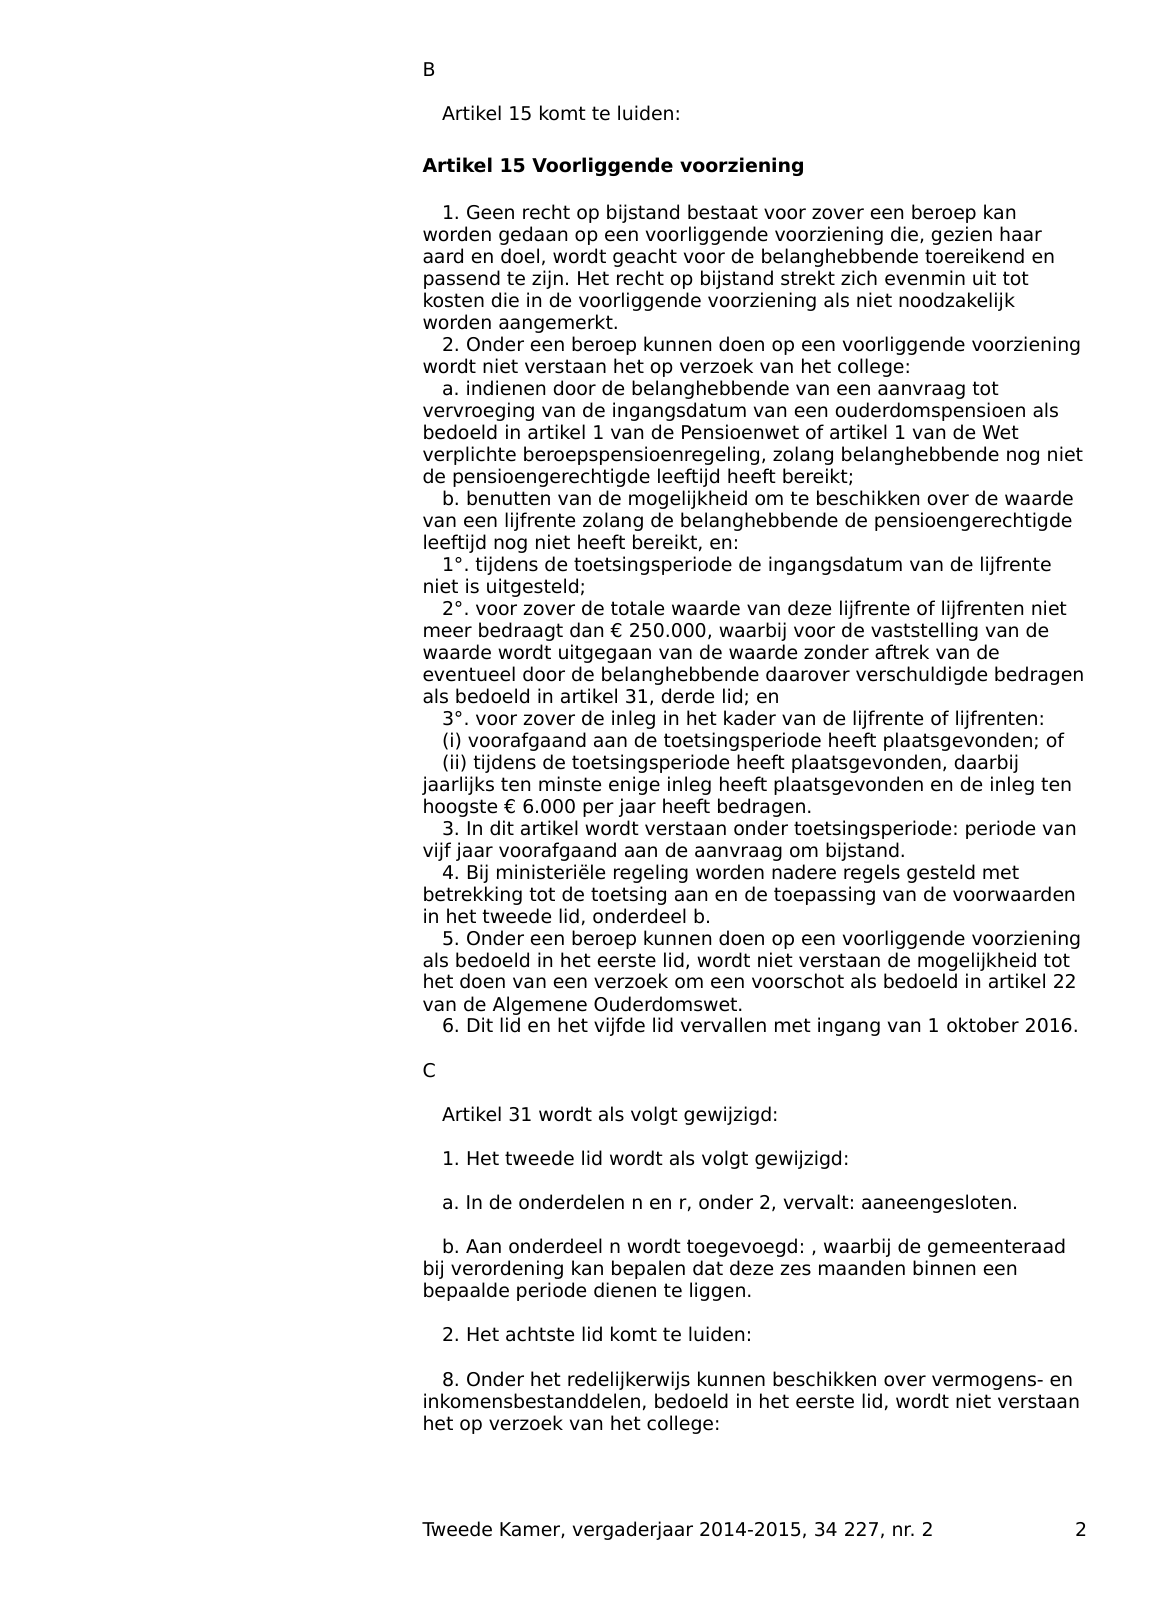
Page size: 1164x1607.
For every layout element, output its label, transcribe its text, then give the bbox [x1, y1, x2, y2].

text B [422, 59, 1087, 81]
text Artikel 31 wordt als volgt gewijzigd: [422, 1104, 1087, 1126]
text Artikel 15 komt te luiden: [422, 103, 1087, 125]
text 4. Bij ministeriële regeling worden nadere regels gesteld met betrekking tot de toetsing aan en de toepassing van de voorwaarden in het tweede lid, onderdeel b. [422, 862, 1087, 927]
text b. Aan onderdeel n wordt toegevoegd: , waarbij de gemeenteraad bij verordening kan bepalen dat deze zes maanden binnen een bepaalde periode dienen te liggen. [422, 1236, 1087, 1302]
text 3. In dit artikel wordt verstaan onder toetsingsperiode: periode van vijf jaar voorafgaand aan de aanvraag om bijstand. [422, 818, 1087, 862]
text 3°. voor zover de inleg in het kader van de lijfrente of lijfrenten: [422, 708, 1087, 730]
text (ii) tijdens de toetsingsperiode heeft plaatsgevonden, daarbij jaarlijks ten minste enige inleg heeft plaatsgevonden en de inleg ten hoogste € 6.000 per jaar heeft bedragen. [422, 752, 1087, 818]
text a. indienen door de belanghebbende van een aanvraag tot vervroeging van de ingangsdatum van een ouderdomspensioen als bedoeld in artikel 1 van de Pensioenwet of artikel 1 van de Wet verplichte beroepspensioenregeling, zolang belanghebbende nog niet de pensioengerechtigde leeftijd heeft bereikt; [422, 378, 1087, 488]
text 1. Geen recht op bijstand bestaat voor zover een beroep kan worden gedaan op een voorliggende voorziening die, gezien haar aard en doel, wordt geacht voor de belanghebbende toereikend en passend te zijn. Het recht op bijstand strekt zich evenmin uit tot kosten die in de voorliggende voorziening als niet noodzakelijk worden aangemerkt. [422, 202, 1087, 334]
text b. benutten van de mogelijkheid om te beschikken over de waarde van een lijfrente zolang de belanghebbende de pensioengerechtigde leeftijd nog niet heeft bereikt, en: [422, 488, 1087, 554]
text 2. Onder een beroep kunnen doen op een voorliggende voorziening wordt niet verstaan het op verzoek van het college: [422, 334, 1087, 378]
text 5. Onder een beroep kunnen doen op een voorliggende voorziening als bedoeld in het eerste lid, wordt niet verstaan de mogelijkheid tot het doen van een verzoek om een voorschot als bedoeld in artikel 22 van de Algemene Ouderdomswet. [422, 927, 1087, 1015]
text a. In de onderdelen n en r, onder 2, vervalt: aaneengesloten. [422, 1192, 1087, 1214]
text 1. Het tweede lid wordt als volgt gewijzigd: [422, 1148, 1087, 1170]
text 6. Dit lid en het vijfde lid vervallen met ingang van 1 oktober 2016. [422, 1015, 1087, 1037]
text 2°. voor zover de totale waarde van deze lijfrente of lijfrenten niet meer bedraagt dan € 250.000, waarbij voor de vaststelling van de waarde wordt uitgegaan van de waarde zonder aftrek van de eventueel door de belanghebbende daarover verschuldigde bedragen als bedoeld in artikel 31, derde lid; en [422, 598, 1087, 708]
text 1°. tijdens de toetsingsperiode de ingangsdatum van de lijfrente niet is uitgesteld; [422, 554, 1087, 598]
text (i) voorafgaand aan de toetsingsperiode heeft plaatsgevonden; of [422, 730, 1087, 752]
text C [422, 1059, 1087, 1082]
text 2. Het achtste lid komt te luiden: [422, 1324, 1087, 1346]
subtitle Artikel 15 Voorliggende voorziening [422, 155, 1087, 177]
text 8. Onder het redelijkerwijs kunnen beschikken over vermogens- en inkomensbestanddelen, bedoeld in het eerste lid, wordt niet verstaan het op verzoek van het college: [422, 1368, 1087, 1434]
